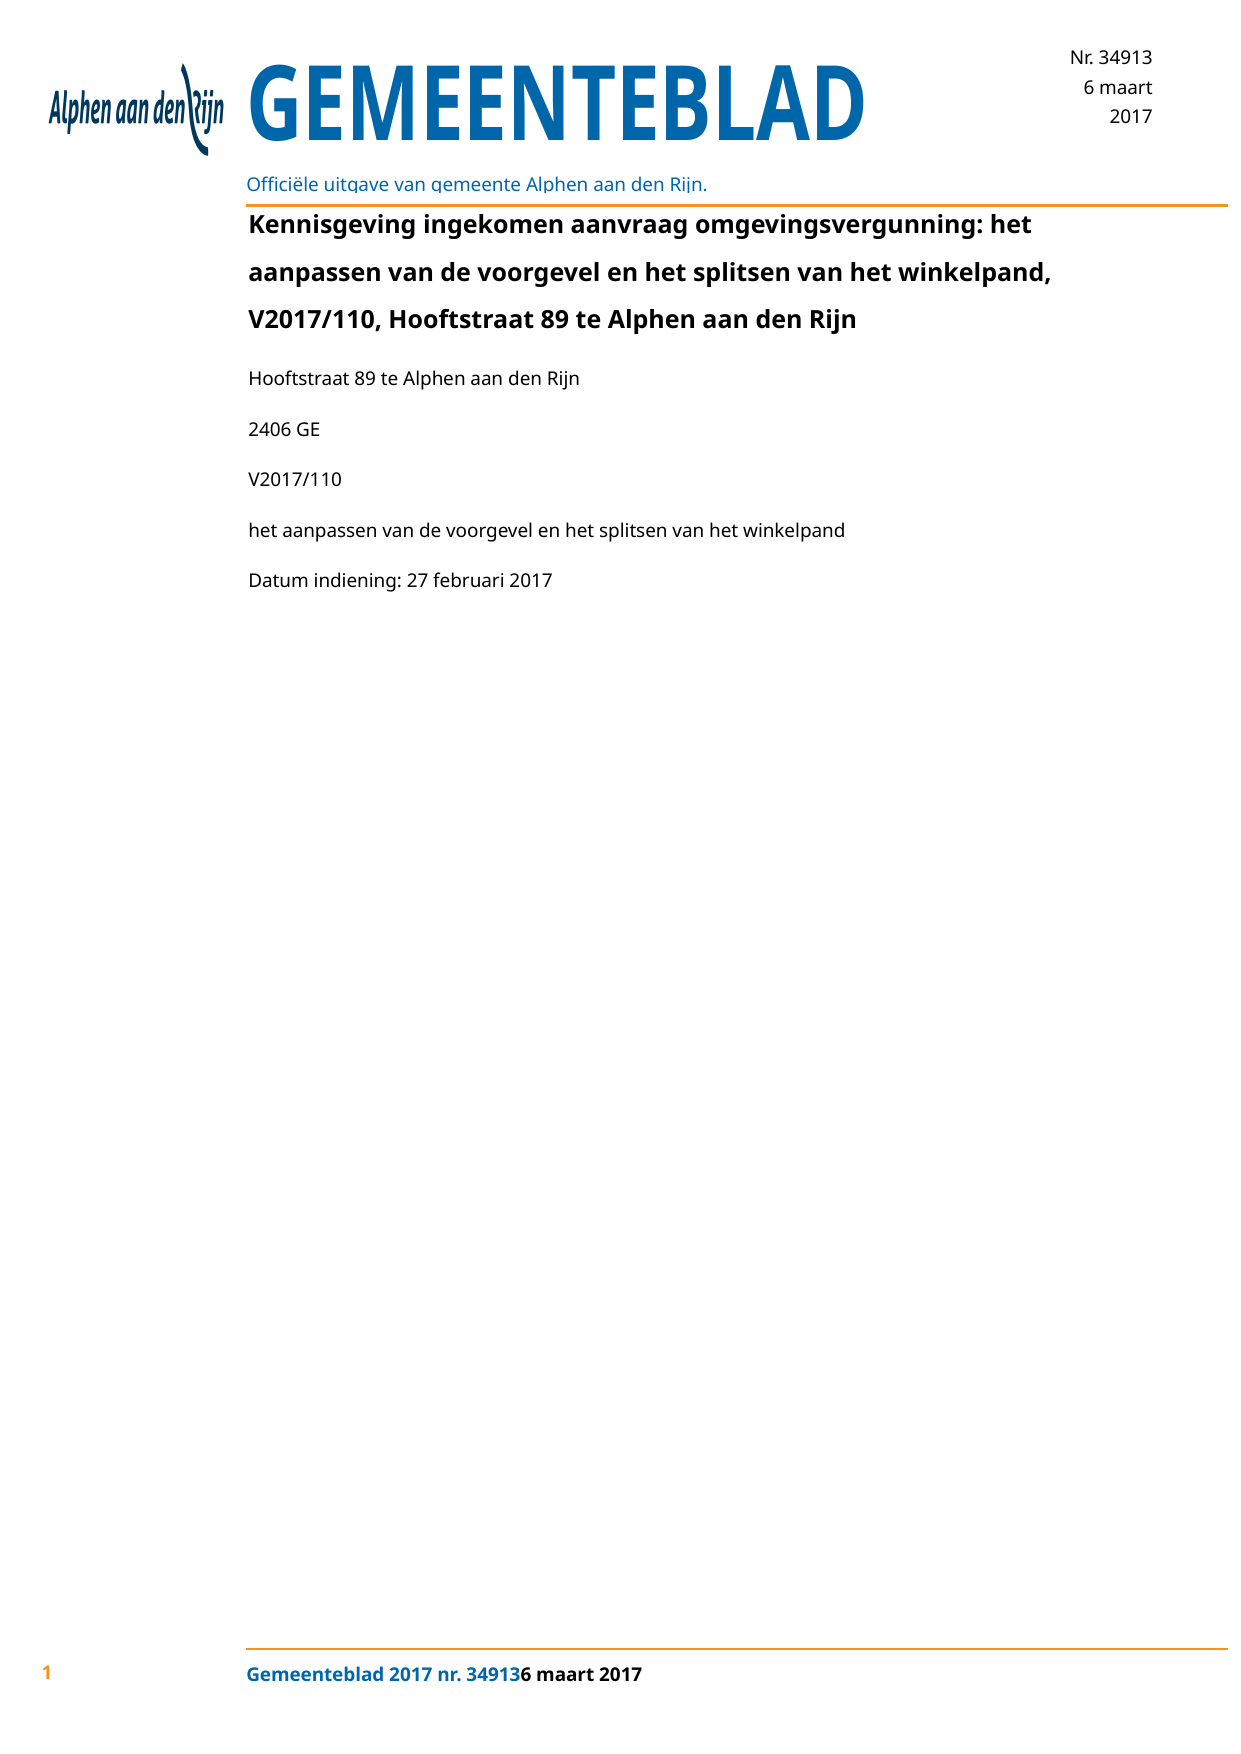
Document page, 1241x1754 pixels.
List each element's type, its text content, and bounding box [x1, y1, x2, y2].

text 2406 GE [248, 416, 1152, 442]
text Kennisgeving ingekomen aanvraag omgevingsvergunning: het aanpassen van de voorgevel en het splitsen van het winkelpand, V2017/110, Hooftstraat 89 te Alphen aan den Rijn [248, 207, 1152, 336]
text Hooftstraat 89 te Alphen aan den Rijn [248, 366, 1152, 391]
text Datum indiening: 27 februari 2017 [248, 567, 1152, 593]
text het aanpassen van de voorgevel en het splitsen van het winkelpand [248, 517, 1152, 542]
text V2017/110 [248, 466, 1152, 492]
picture [41, 47, 231, 172]
